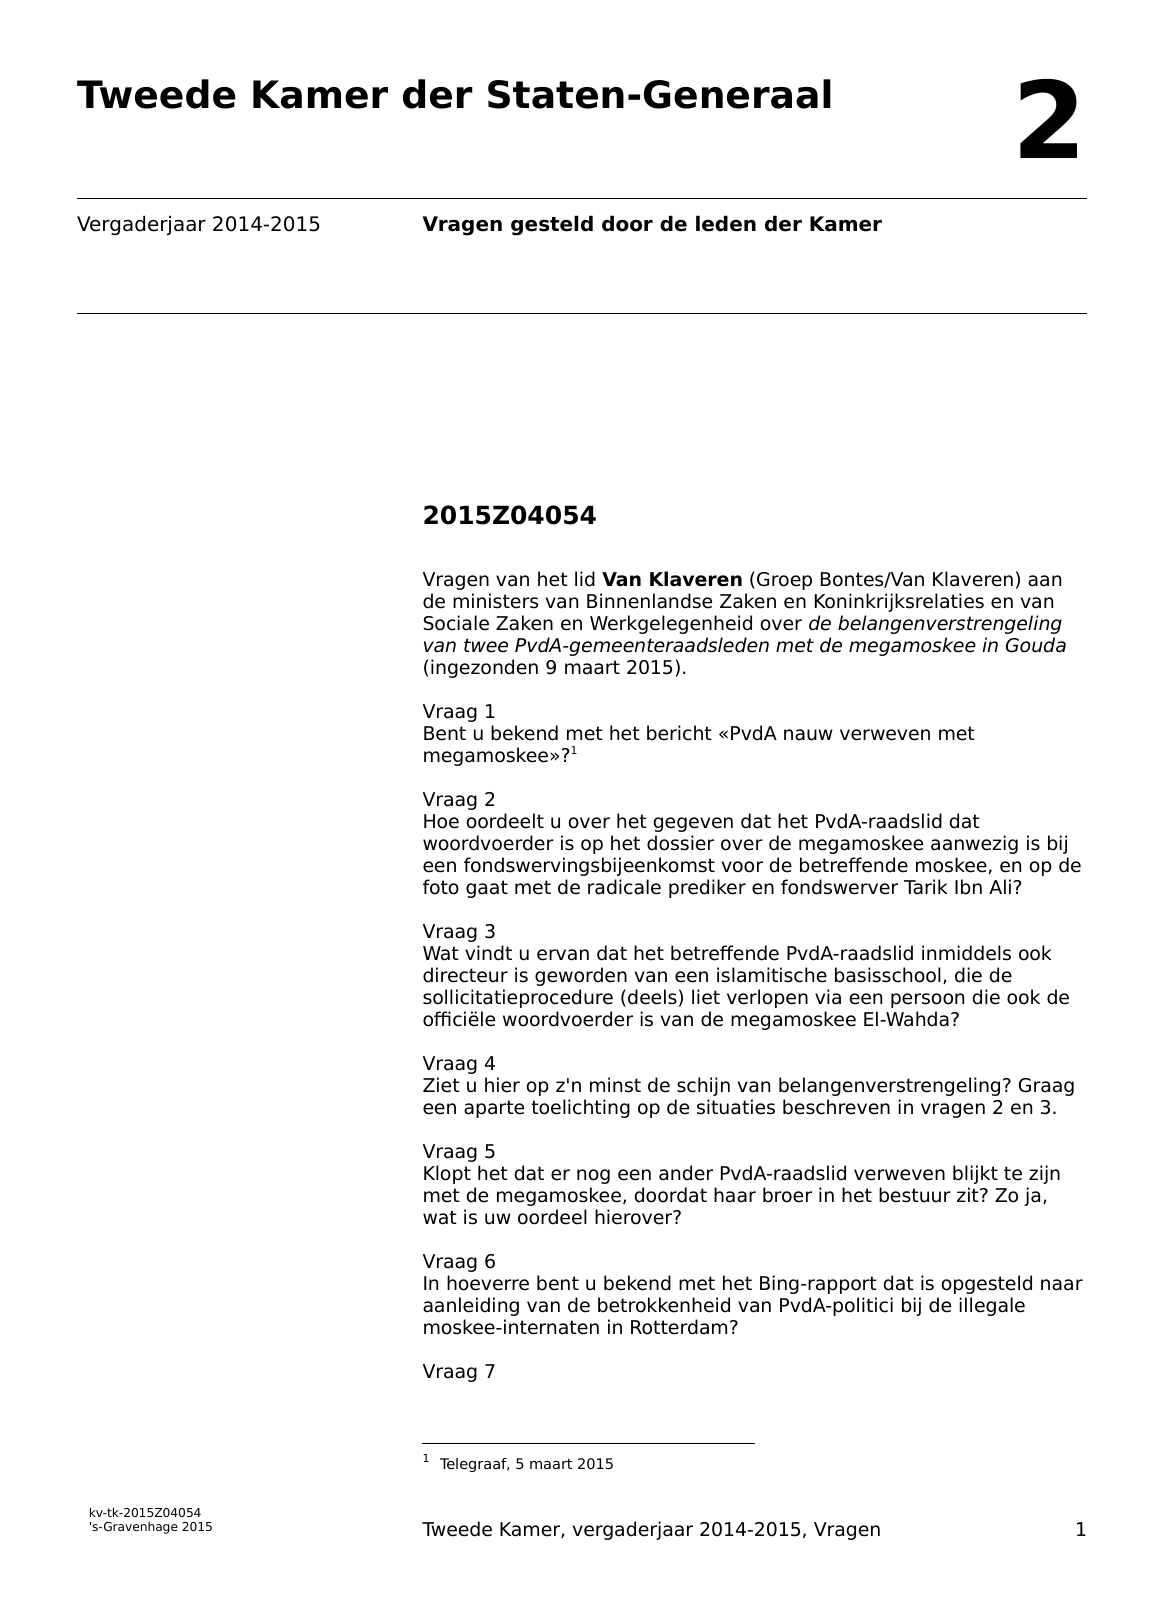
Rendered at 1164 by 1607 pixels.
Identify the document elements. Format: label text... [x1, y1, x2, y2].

text kv-tk-2015Z04054 [88, 1506, 323, 1520]
text 2015Z04054 [422, 501, 1087, 531]
text Telegraaf, 5 maart 2015 [422, 1452, 1087, 1474]
text Vraag 5 [422, 1141, 1087, 1163]
text Vraag 1 [422, 701, 1087, 723]
text Wat vindt u ervan dat het betreffende PvdA-raadslid inmiddels ook directeur is geworden van een islamitische basisschool, die de sollicitatieprocedure (deels) liet verlopen via een persoon die ook de officiële woordvoerder is van de megamoskee El-Wahda? [422, 943, 1087, 1031]
text Ziet u hier op z'n minst de schijn van belangenverstrengeling? Graag een aparte toelichting op de situaties beschreven in vragen 2 en 3. [422, 1075, 1087, 1119]
text Hoe oordeelt u over het gegeven dat het PvdA-raadslid dat woordvoerder is op het dossier over de megamoskee aanwezig is bij een fondswervingsbijeenkomst voor de betreffende moskee, en op de foto gaat met de radicale prediker en fondswerver Tarik Ibn Ali? [422, 811, 1087, 899]
text Vragen van het lid Van Klaveren (Groep Bontes/Van Klaveren) aan de ministers van Binnenlandse Zaken en Koninkrijksrelaties en van Sociale Zaken en Werkgelegenheid over de belangenverstrengeling van twee PvdA-gemeenteraadsleden met de megamoskee in Gouda (ingezonden 9 maart 2015). [422, 569, 1087, 679]
text Vraag 2 [422, 789, 1087, 811]
text Bent u bekend met het bericht «PvdA nauw verweven met megamoskee»? [422, 723, 1087, 767]
text Vraag 7 [422, 1361, 1087, 1383]
table_cell Vragen gesteld door de leden der Kamer [422, 199, 1087, 313]
text In hoeverre bent u bekend met het Bing-rapport dat is opgesteld naar aanleiding van de betrokkenheid van PvdA-politici bij de illegale moskee-internaten in Rotterdam? [422, 1273, 1087, 1339]
text Vraag 4 [422, 1053, 1087, 1075]
table_cell Vergaderjaar 2014-2015 [77, 199, 422, 313]
text Klopt het dat er nog een ander PvdA-raadslid verweven blijkt te zijn met de megamoskee, doordat haar broer in het bestuur zit? Zo ja, wat is uw oordeel hierover? [422, 1163, 1087, 1229]
text Vraag 3 [422, 921, 1087, 943]
text 's-Gravenhage 2015 [88, 1520, 323, 1534]
table_header Tweede Kamer der Staten-Generaal [77, 59, 886, 198]
text Vraag 6 [422, 1251, 1087, 1273]
table_header 2 [886, 59, 1087, 198]
